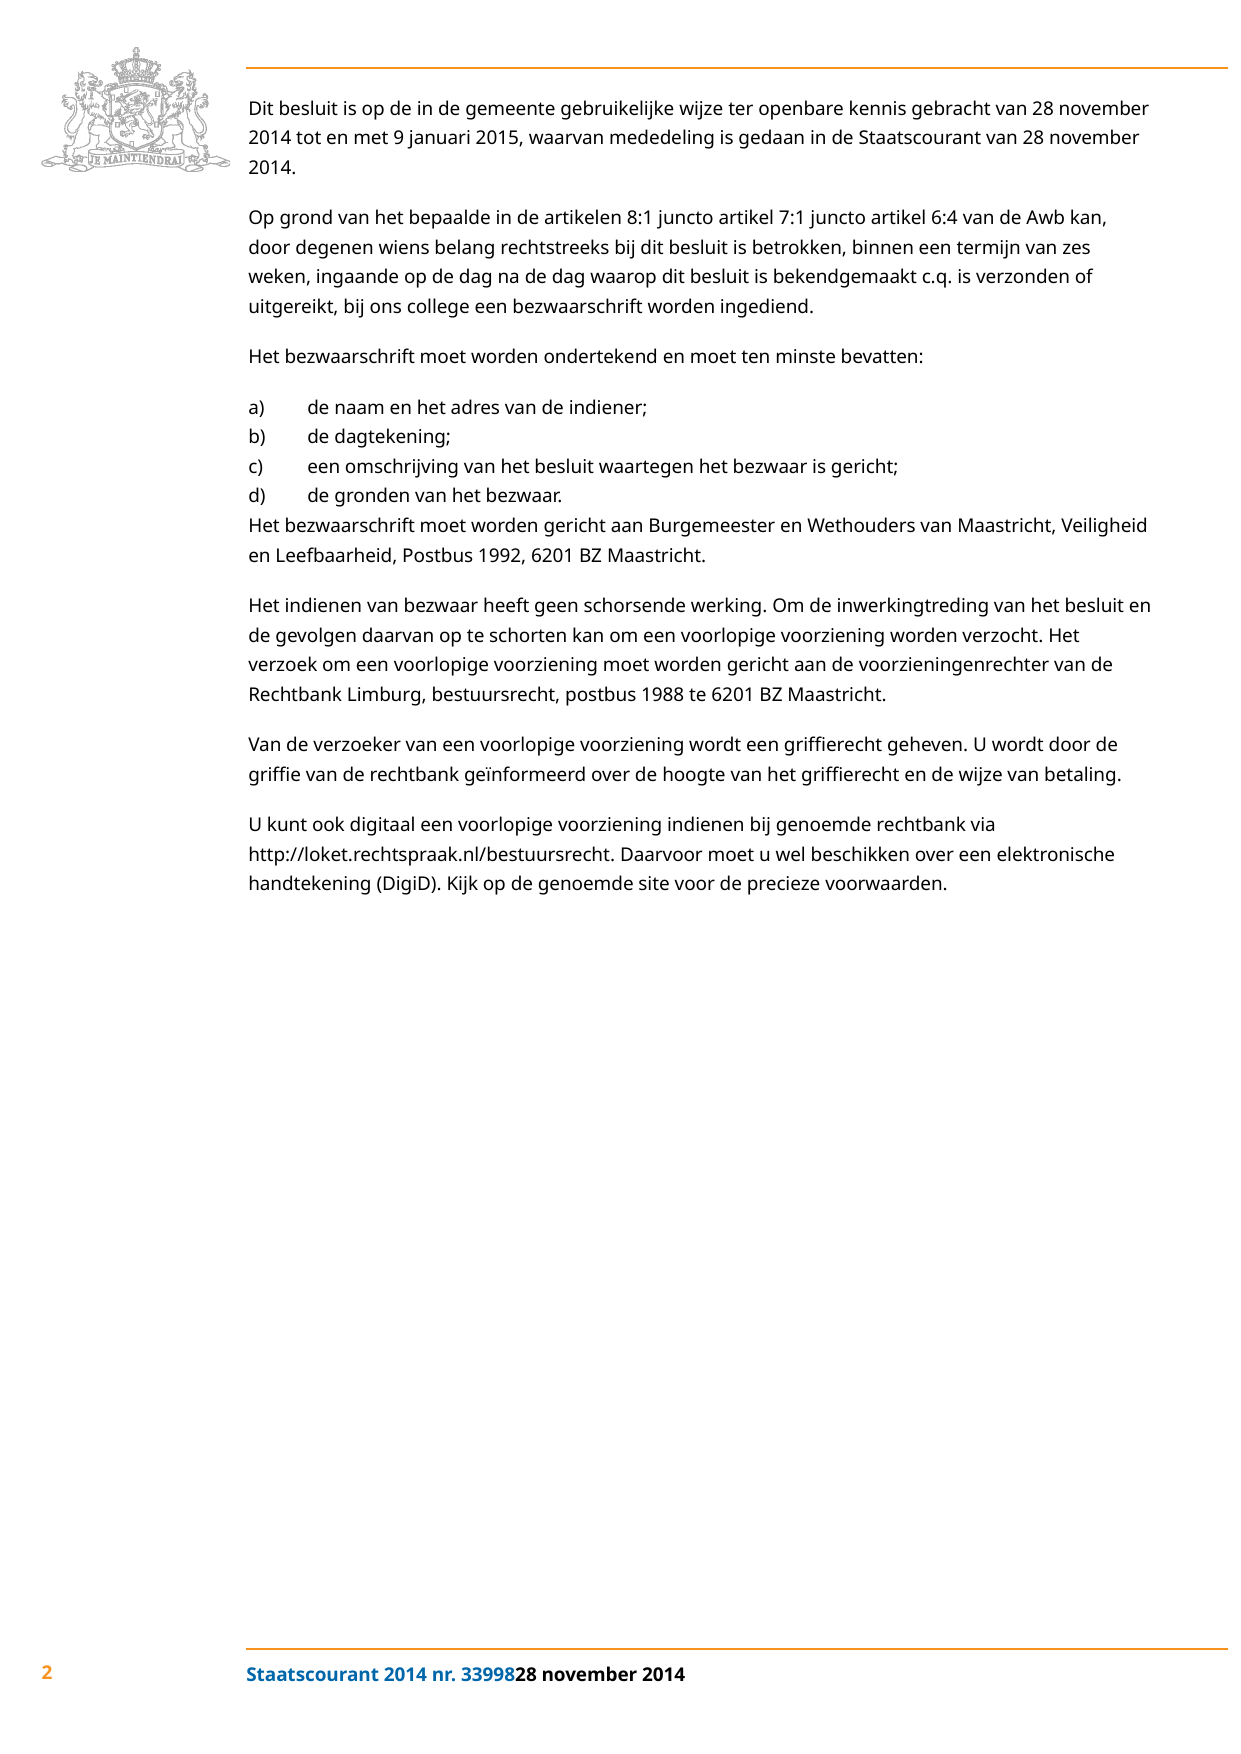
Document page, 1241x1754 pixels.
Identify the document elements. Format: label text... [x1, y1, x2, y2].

text Het indienen van bezwaar heeft geen schorsende werking. Om de inwerkingtreding van het besluit en de gevolgen daarvan op te schorten kan om een voorlopige voorziening worden verzocht. Het verzoek om een voorlopige voorziening moet worden gericht aan de voorzieningenrechter van de Rechtbank Limburg, bestuursrecht, postbus 1988 te 6201 BZ Maastricht. [248, 592, 1152, 707]
text Dit besluit is op de in de gemeente gebruikelijke wijze ter openbare kennis gebracht van 28 november 2014 tot en met 9 januari 2015, waarvan mededeling is gedaan in de Staatscourant van 28 november 2014. [248, 95, 1152, 180]
picture [41, 47, 231, 172]
list een omschrijving van het besluit waartegen het bezwaar is gericht; [248, 453, 1152, 479]
list de naam en het adres van de indiener; [248, 394, 1152, 420]
text Het bezwaarschrift moet worden ondertekend en moet ten minste bevatten: [248, 343, 1152, 369]
list de dagtekening; [248, 423, 1152, 449]
text Van de verzoeker van een voorlopige voorziening wordt een griffierecht geheven. U wordt door de griffie van de rechtbank geïnformeerd over de hoogte van het griffierecht en de wijze van betaling. [248, 731, 1152, 787]
text Op grond van het bepaalde in de artikelen 8:1 juncto artikel 7:1 juncto artikel 6:4 van de Awb kan, door degenen wiens belang rechtstreeks bij dit besluit is betrokken, binnen een termijn van zes weken, ingaande op de dag na de dag waarop dit besluit is bekendgemaakt c.q. is verzonden of uitgereikt, bij ons college een bezwaarschrift worden ingediend. [248, 204, 1152, 319]
list de gronden van het bezwaar. [248, 483, 1152, 508]
text U kunt ook digitaal een voorlopige voorziening indienen bij genoemde rechtbank via http://loket.rechtspraak.nl/bestuursrecht. Daarvoor moet u wel beschikken over een elektronische handtekening (DigiD). Kijk op de genoemde site voor de precieze voorwaarden. [248, 811, 1152, 896]
text Het bezwaarschrift moet worden gericht aan Burgemeester en Wethouders van Maastricht, Veiligheid en Leefbaarheid, Postbus 1992, 6201 BZ Maastricht. [248, 512, 1152, 568]
